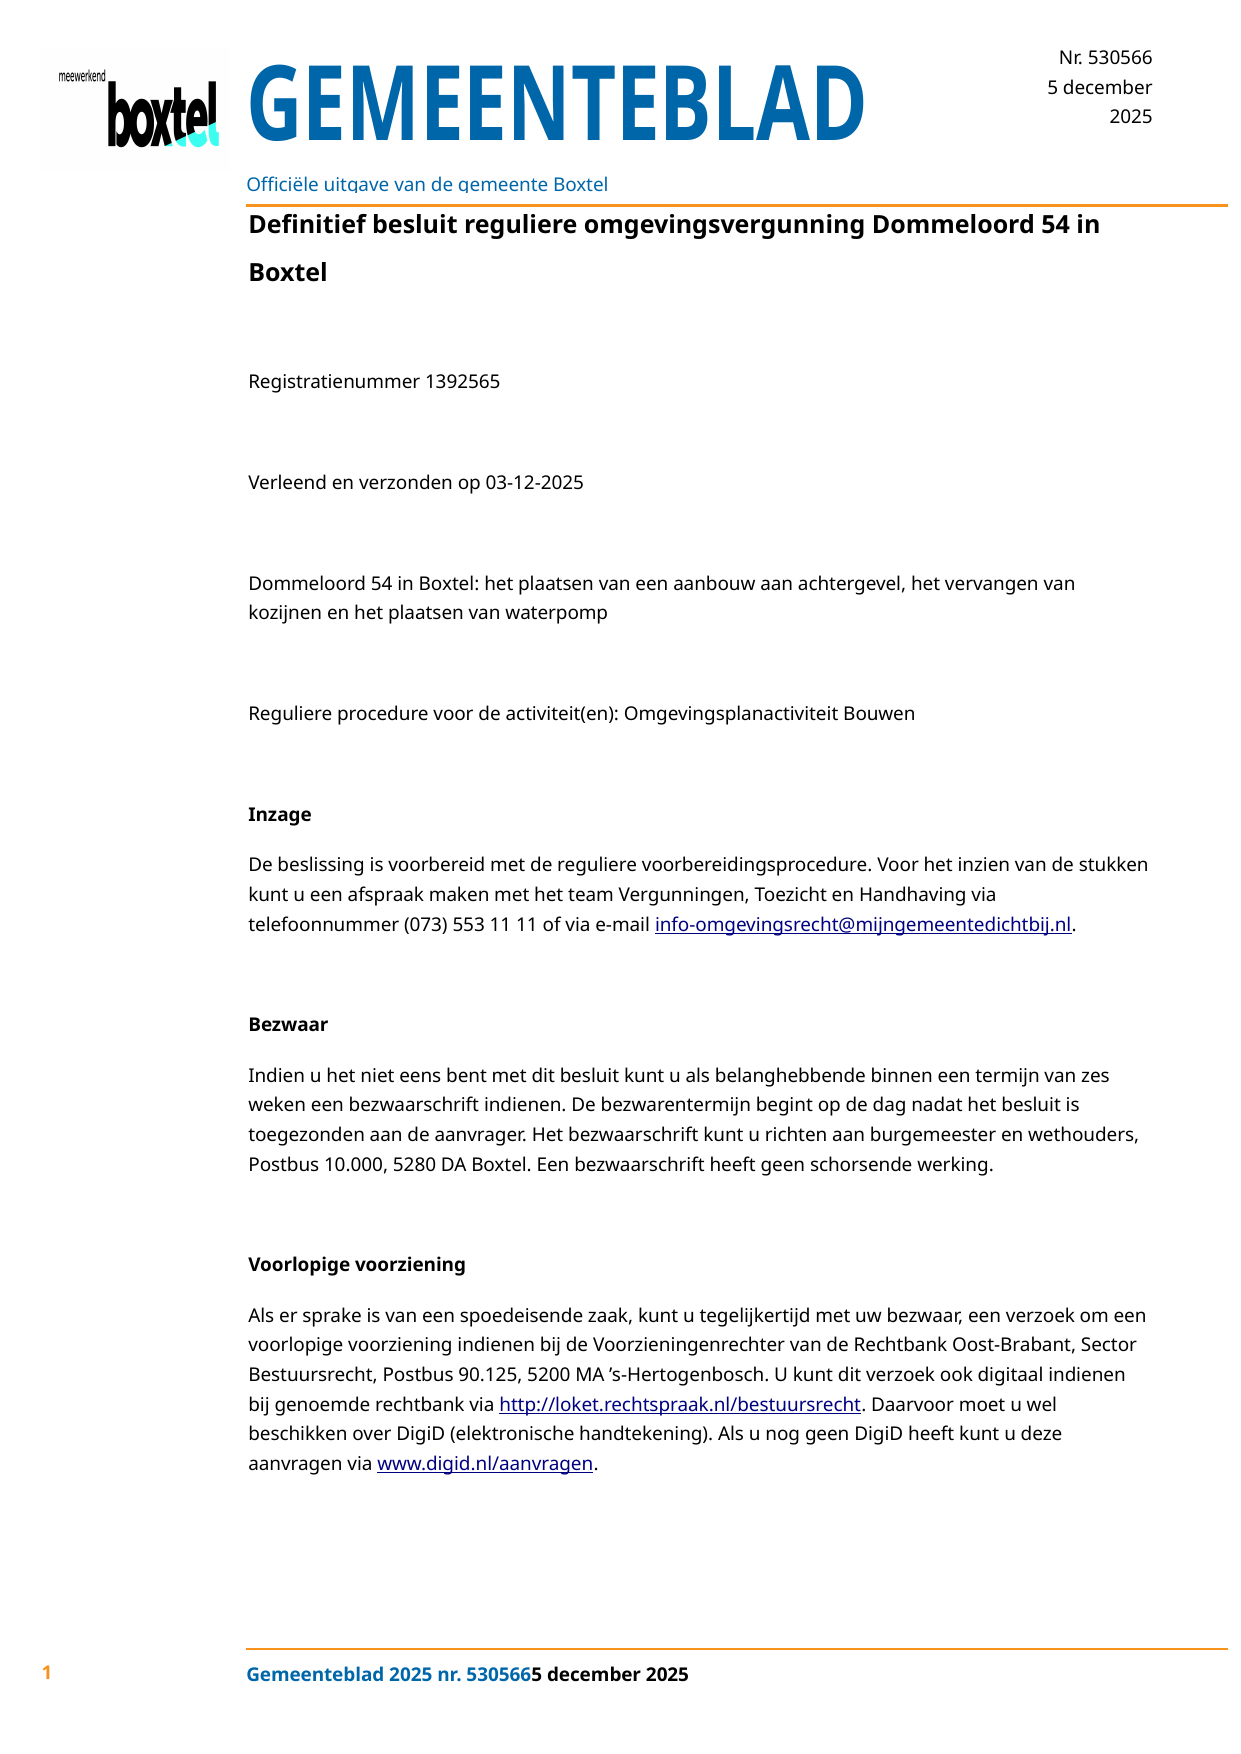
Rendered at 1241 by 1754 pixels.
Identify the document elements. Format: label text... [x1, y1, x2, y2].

text Voorlopige voorziening [248, 1252, 1152, 1277]
text Registratienummer 1392565 [248, 368, 1152, 394]
text De beslissing is voorbereid met de reguliere voorbereidingsprocedure. Voor het inzien van de stukken kunt u een afspraak maken met het team Vergunningen, Toezicht en Handhaving via telefoonnummer (073) 553 11 11 of via e-mail info-omgevingsrecht@mijngemeentedichtbij.nl. [248, 852, 1152, 937]
text Indien u het niet eens bent met dit besluit kunt u als belanghebbende binnen een termijn van zes weken een bezwaarschrift indienen. De bezwarentermijn begint op de dag nadat het besluit is toegezonden aan de aanvrager. Het bezwaarschrift kunt u richten aan burgemeester en wethouders, Postbus 10.000, 5280 DA Boxtel. Een bezwaarschrift heeft geen schorsende werking. [248, 1062, 1152, 1177]
text Bezwaar [248, 1012, 1152, 1037]
picture [41, 47, 231, 172]
text Definitief besluit reguliere omgevingsvergunning Dommeloord 54 in Boxtel [248, 207, 1152, 288]
text Dommeloord 54 in Boxtel: het plaatsen van een aanbouw aan achtergevel, het vervangen van kozijnen en het plaatsen van waterpomp [248, 570, 1152, 625]
text Reguliere procedure voor de activiteit(en): Omgevingsplanactiviteit Bouwen [248, 700, 1152, 726]
text Inzage [248, 801, 1152, 827]
text Verleend en verzonden op 03-12-2025 [248, 469, 1152, 495]
text Als er sprake is van een spoedeisende zaak, kunt u tegelijkertijd met uw bezwaar, een verzoek om een voorlopige voorziening indienen bij de Voorzieningenrechter van de Rechtbank Oost-Brabant, Sector Bestuursrecht, Postbus 90.125, 5200 MA ’s-Hertogenbosch. U kunt dit verzoek ook digitaal indienen bij genoemde rechtbank via http://loket.rechtspraak.nl/bestuursrecht. Daarvoor moet u wel beschikken over DigiD (elektronische handtekening). Als u nog geen DigiD heeft kunt u deze aanvragen via www.digid.nl/aanvragen. [248, 1302, 1152, 1476]
